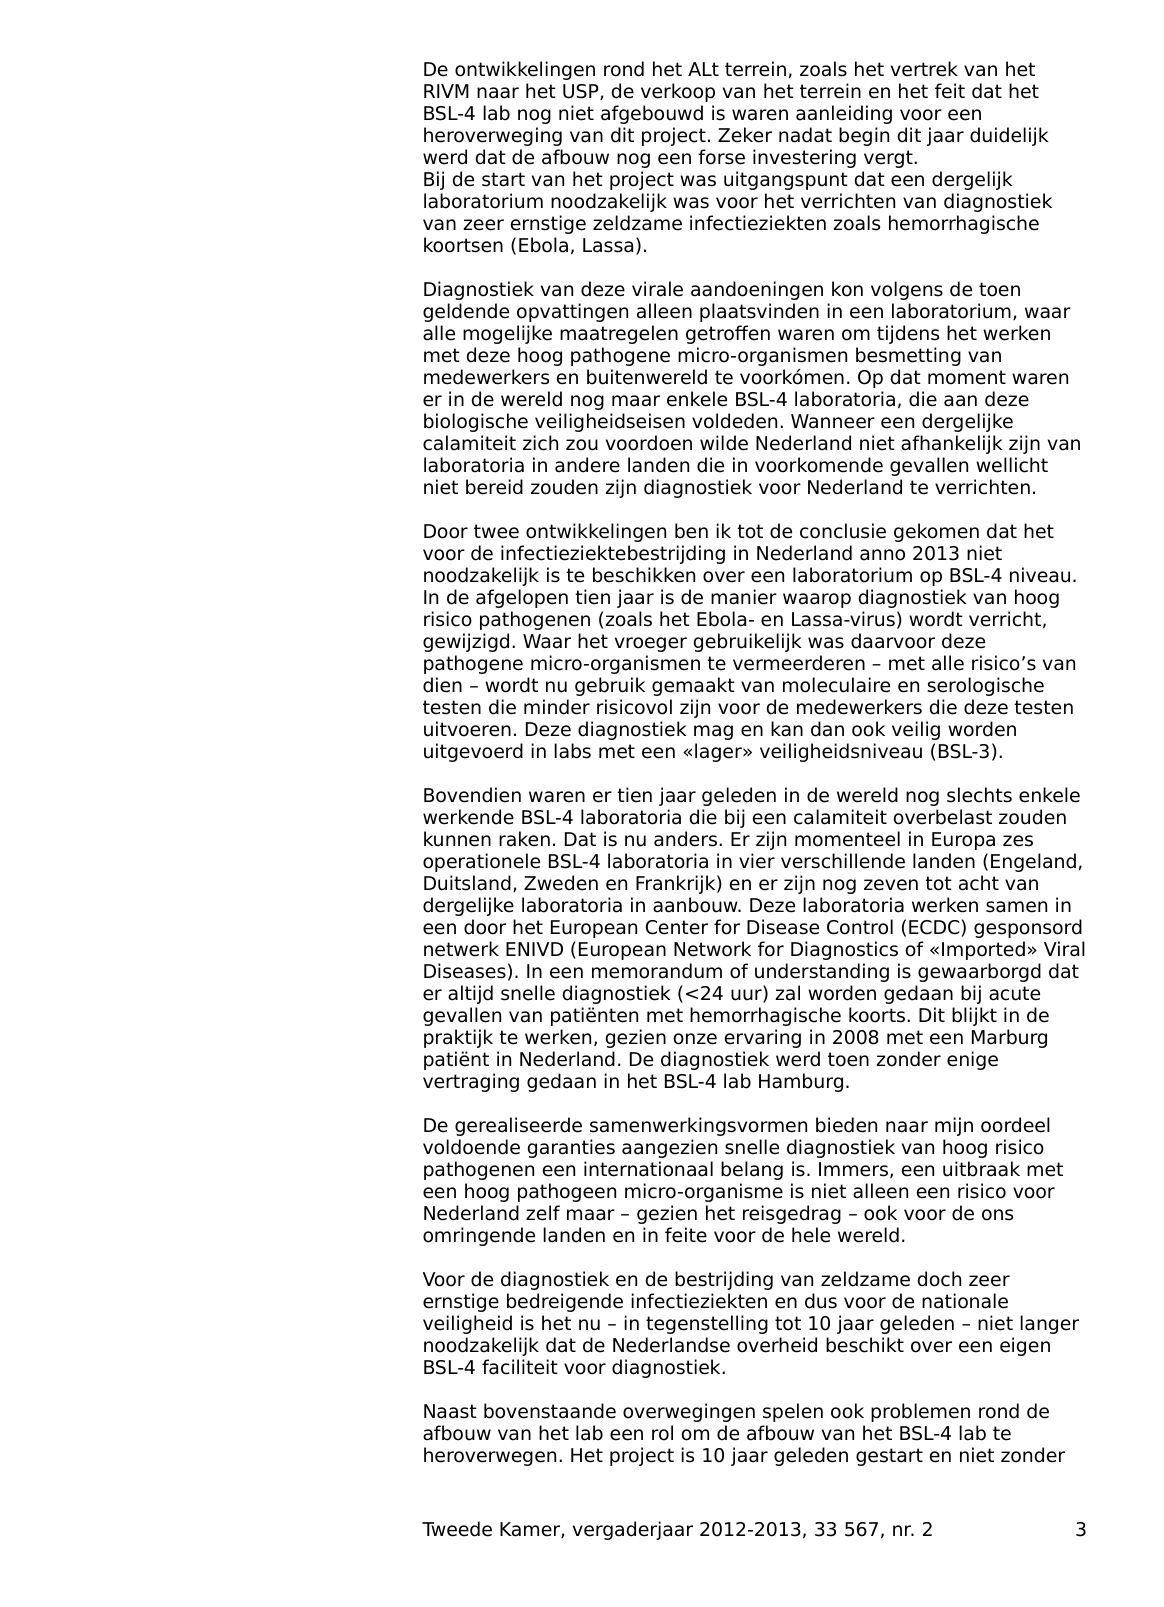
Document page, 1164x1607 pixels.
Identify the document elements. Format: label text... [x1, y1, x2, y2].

text Naast bovenstaande overwegingen spelen ook problemen rond de afbouw van het lab een rol om de afbouw van het BSL-4 lab te heroverwegen. Het project is 10 jaar geleden gestart en niet zonder [422, 1401, 1087, 1467]
text Door twee ontwikkelingen ben ik tot de conclusie gekomen dat het voor de infectieziektebestrijding in Nederland anno 2013 niet noodzakelijk is te beschikken over een laboratorium op BSL-4 niveau. In de afgelopen tien jaar is de manier waarop diagnostiek van hoog risico pathogenen (zoals het Ebola- en Lassa-virus) wordt verricht, gewijzigd. Waar het vroeger gebruikelijk was daarvoor deze pathogene micro-organismen te vermeerderen – met alle risico’s van dien – wordt nu gebruik gemaakt van moleculaire en serologische testen die minder risicovol zijn voor de medewerkers die deze testen uitvoeren. Deze diagnostiek mag en kan dan ook veilig worden uitgevoerd in labs met een «lager» veiligheidsniveau (BSL-3). [422, 521, 1087, 763]
text Bij de start van het project was uitgangspunt dat een dergelijk laboratorium noodzakelijk was voor het verrichten van diagnostiek van zeer ernstige zeldzame infectieziekten zoals hemorrhagische koortsen (Ebola, Lassa). [422, 169, 1087, 257]
text Diagnostiek van deze virale aandoeningen kon volgens de toen geldende opvattingen alleen plaatsvinden in een laboratorium, waar alle mogelijke maatregelen getroffen waren om tijdens het werken met deze hoog pathogene micro-organismen besmetting van medewerkers en buitenwereld te voorkómen. Op dat moment waren er in de wereld nog maar enkele BSL-4 laboratoria, die aan deze biologische veiligheidseisen voldeden. Wanneer een dergelijke calamiteit zich zou voordoen wilde Nederland niet afhankelijk zijn van laboratoria in andere landen die in voorkomende gevallen wellicht niet bereid zouden zijn diagnostiek voor Nederland te verrichten. [422, 279, 1087, 499]
text De gerealiseerde samenwerkingsvormen bieden naar mijn oordeel voldoende garanties aangezien snelle diagnostiek van hoog risico pathogenen een internationaal belang is. Immers, een uitbraak met een hoog pathogeen micro-organisme is niet alleen een risico voor Nederland zelf maar – gezien het reisgedrag – ook voor de ons omringende landen en in feite voor de hele wereld. [422, 1115, 1087, 1247]
text Bovendien waren er tien jaar geleden in de wereld nog slechts enkele werkende BSL-4 laboratoria die bij een calamiteit overbelast zouden kunnen raken. Dat is nu anders. Er zijn momenteel in Europa zes operationele BSL-4 laboratoria in vier verschillende landen (Engeland, Duitsland, Zweden en Frankrijk) en er zijn nog zeven tot acht van dergelijke laboratoria in aanbouw. Deze laboratoria werken samen in een door het European Center for Disease Control (ECDC) gesponsord netwerk ENIVD (European Network for Diagnostics of «Imported» Viral Diseases). In een memorandum of understanding is gewaarborgd dat er altijd snelle diagnostiek (<24 uur) zal worden gedaan bij acute gevallen van patiënten met hemorrhagische koorts. Dit blijkt in de praktijk te werken, gezien onze ervaring in 2008 met een Marburg patiënt in Nederland. De diagnostiek werd toen zonder enige vertraging gedaan in het BSL-4 lab Hamburg. [422, 785, 1087, 1093]
text De ontwikkelingen rond het ALt terrein, zoals het vertrek van het RIVM naar het USP, de verkoop van het terrein en het feit dat het BSL-4 lab nog niet afgebouwd is waren aanleiding voor een heroverweging van dit project. Zeker nadat begin dit jaar duidelijk werd dat de afbouw nog een forse investering vergt. [422, 59, 1087, 169]
text Voor de diagnostiek en de bestrijding van zeldzame doch zeer ernstige bedreigende infectieziekten en dus voor de nationale veiligheid is het nu – in tegenstelling tot 10 jaar geleden – niet langer noodzakelijk dat de Nederlandse overheid beschikt over een eigen BSL-4 faciliteit voor diagnostiek. [422, 1269, 1087, 1379]
